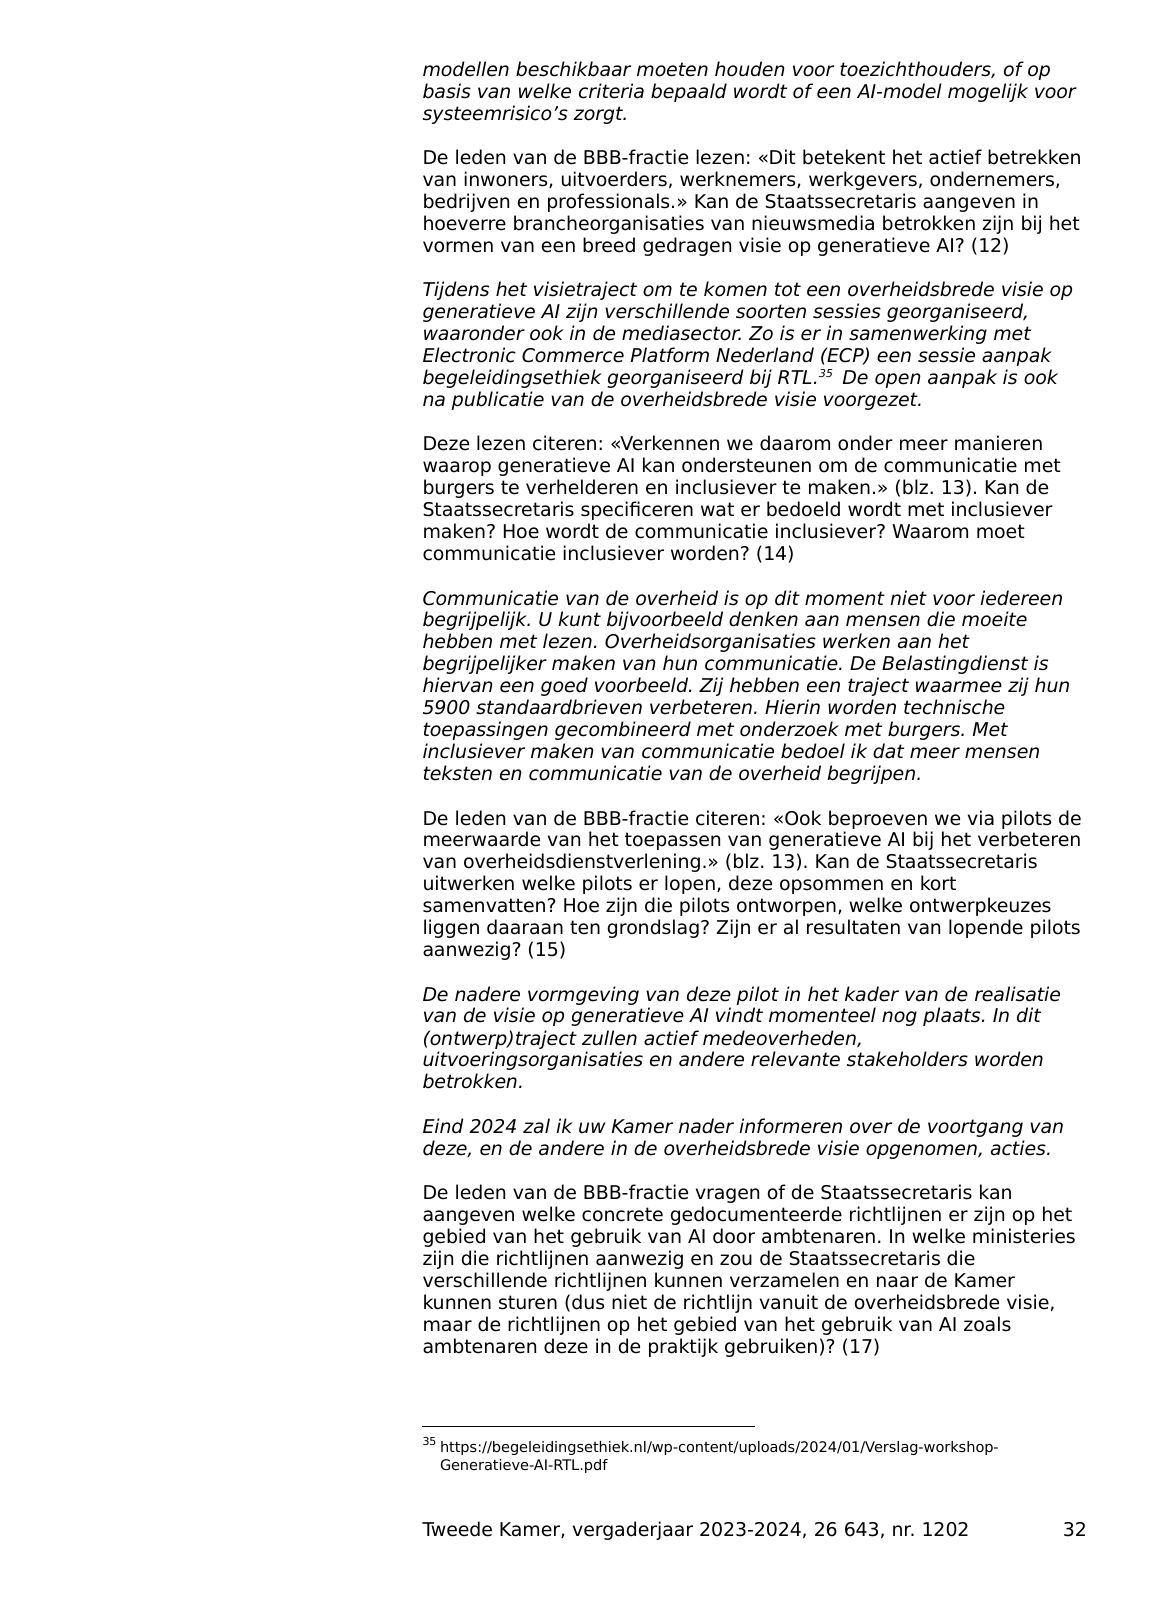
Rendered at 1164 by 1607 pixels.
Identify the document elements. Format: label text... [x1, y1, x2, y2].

text Communicatie van de overheid is op dit moment niet voor iedereen begrijpelijk. U kunt bijvoorbeeld denken aan mensen die moeite hebben met lezen. Overheidsorganisaties werken aan het begrijpelijker maken van hun communicatie. De Belastingdienst is hiervan een goed voorbeeld. Zij hebben een traject waarmee zij hun 5900 standaardbrieven verbeteren. Hierin worden technische toepassingen gecombineerd met onderzoek met burgers. Met inclusiever maken van communicatie bedoel ik dat meer mensen teksten en communicatie van de overheid begrijpen. [422, 587, 1087, 785]
text modellen beschikbaar moeten houden voor toezichthouders, of op basis van welke criteria bepaald wordt of een AI-model mogelijk voor systeemrisico’s zorgt. [422, 59, 1087, 125]
text https://begeleidingsethiek.nl/wp-content/uploads/2024/01/Verslag-workshop-Generatieve-AI-RTL.pdf [422, 1435, 1087, 1474]
text Tijdens het visietraject om te komen tot een overheidsbrede visie op generatieve AI zijn verschillende soorten sessies georganiseerd, waaronder ook in de mediasector. Zo is er in samenwerking met Electronic Commerce Platform Nederland (ECP) een sessie aanpak begeleidingsethiek georganiseerd bij RTL. De open aanpak is ook na publicatie van de overheidsbrede visie voorgezet. [422, 279, 1087, 411]
text Deze lezen citeren: «Verkennen we daarom onder meer manieren waarop generatieve AI kan ondersteunen om de communicatie met burgers te verhelderen en inclusiever te maken.» (blz. 13). Kan de Staatssecretaris specificeren wat er bedoeld wordt met inclusiever maken? Hoe wordt de communicatie inclusiever? Waarom moet communicatie inclusiever worden? (14) [422, 433, 1087, 565]
text De leden van de BBB-fractie vragen of de Staatssecretaris kan aangeven welke concrete gedocumenteerde richtlijnen er zijn op het gebied van het gebruik van AI door ambtenaren. In welke ministeries zijn die richtlijnen aanwezig en zou de Staatssecretaris die verschillende richtlijnen kunnen verzamelen en naar de Kamer kunnen sturen (dus niet de richtlijn vanuit de overheidsbrede visie, maar de richtlijnen op het gebied van het gebruik van AI zoals ambtenaren deze in de praktijk gebruiken)? (17) [422, 1182, 1087, 1357]
text De leden van de BBB-fractie lezen: «Dit betekent het actief betrekken van inwoners, uitvoerders, werknemers, werkgevers, ondernemers, bedrijven en professionals.» Kan de Staatssecretaris aangeven in hoeverre brancheorganisaties van nieuwsmedia betrokken zijn bij het vormen van een breed gedragen visie op generatieve AI? (12) [422, 147, 1087, 257]
text Eind 2024 zal ik uw Kamer nader informeren over de voortgang van deze, en de andere in de overheidsbrede visie opgenomen, acties. [422, 1116, 1087, 1159]
text De leden van de BBB-fractie citeren: «Ook beproeven we via pilots de meerwaarde van het toepassen van generatieve AI bij het verbeteren van overheidsdienstverlening.» (blz. 13). Kan de Staatssecretaris uitwerken welke pilots er lopen, deze opsommen en kort samenvatten? Hoe zijn die pilots ontworpen, welke ontwerpkeuzes liggen daaraan ten grondslag? Zijn er al resultaten van lopende pilots aanwezig? (15) [422, 807, 1087, 961]
text De nadere vormgeving van deze pilot in het kader van de realisatie van de visie op generatieve AI vindt momenteel nog plaats. In dit (ontwerp)traject zullen actief medeoverheden, uitvoeringsorganisaties en andere relevante stakeholders worden betrokken. [422, 983, 1087, 1093]
